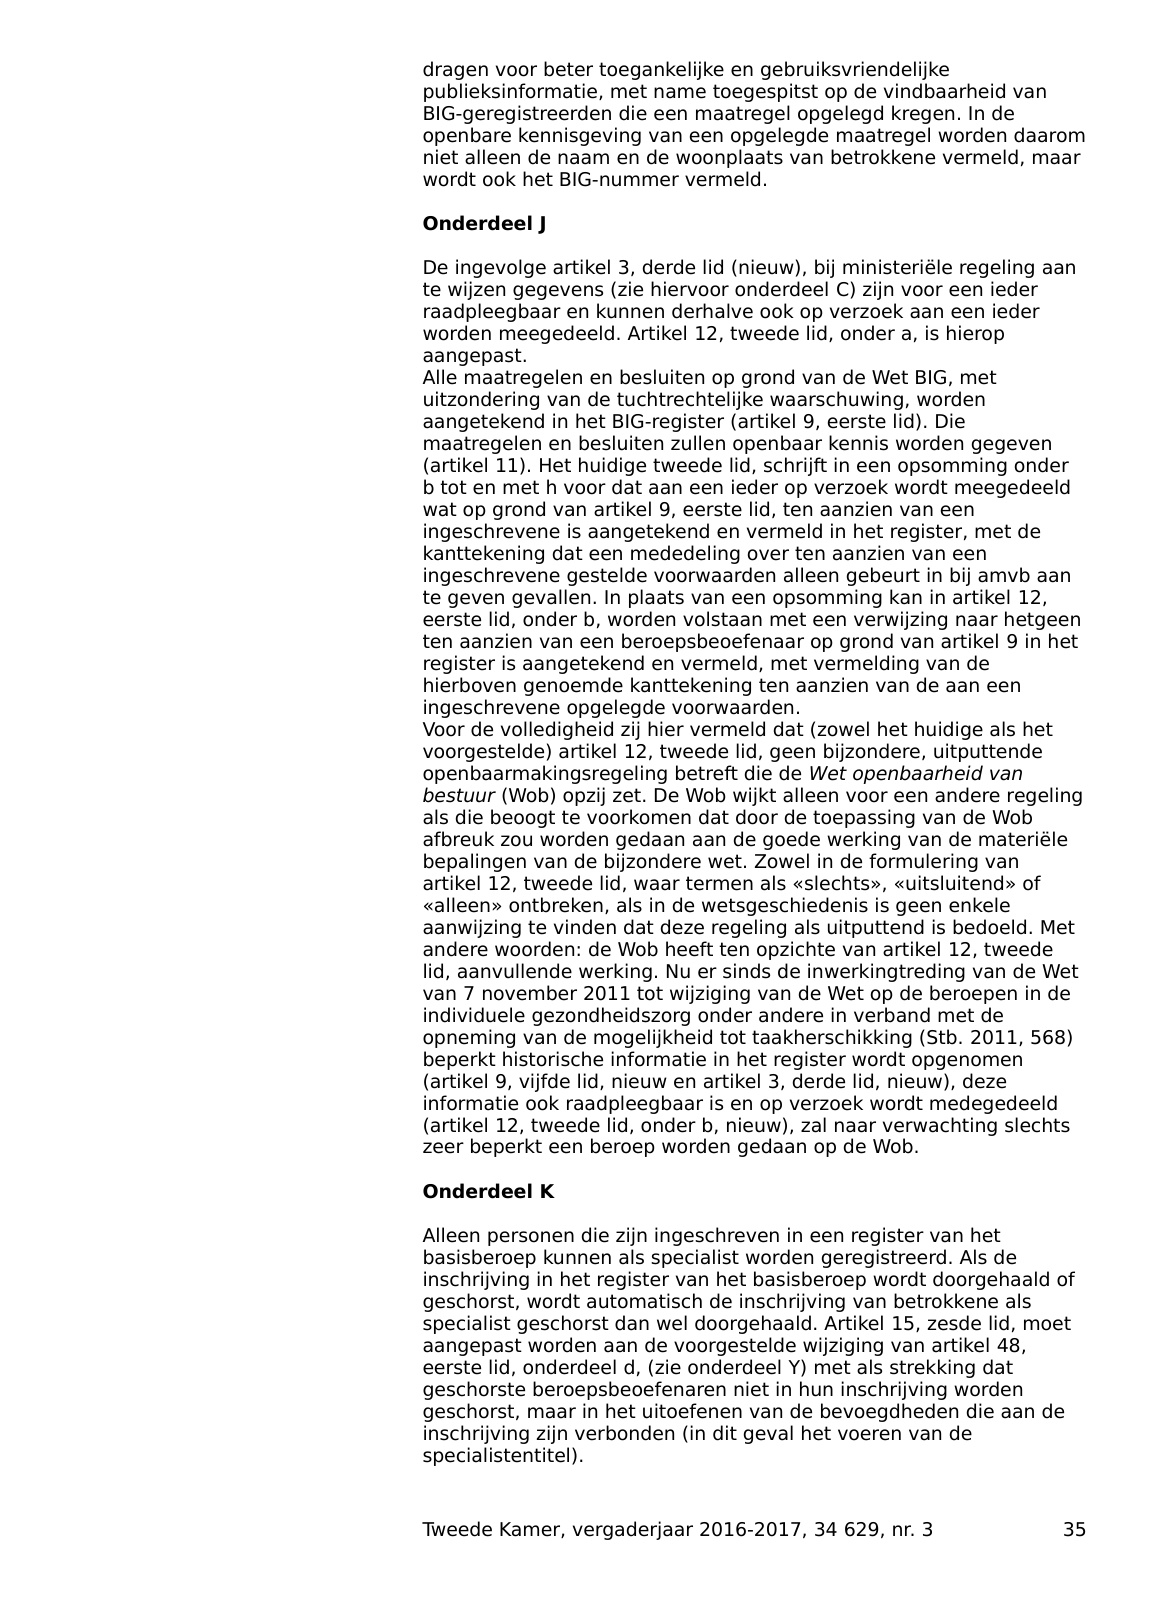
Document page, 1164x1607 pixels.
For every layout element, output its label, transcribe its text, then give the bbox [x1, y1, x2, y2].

text Voor de volledigheid zij hier vermeld dat (zowel het huidige als het voorgestelde) artikel 12, tweede lid, geen bijzondere, uitputtende openbaarmakingsregeling betreft die de Wet openbaarheid van bestuur (Wob) opzij zet. De Wob wijkt alleen voor een andere regeling als die beoogt te voorkomen dat door de toepassing van de Wob afbreuk zou worden gedaan aan de goede werking van de materiële bepalingen van de bijzondere wet. Zowel in de formulering van artikel 12, tweede lid, waar termen als «slechts», «uitsluitend» of «alleen» ontbreken, als in de wetsgeschiedenis is geen enkele aanwijzing te vinden dat deze regeling als uitputtend is bedoeld. Met andere woorden: de Wob heeft ten opzichte van artikel 12, tweede lid, aanvullende werking. Nu er sinds de inwerkingtreding van de Wet van 7 november 2011 tot wijziging van de Wet op de beroepen in de individuele gezondheidszorg onder andere in verband met de opneming van de mogelijkheid tot taakherschikking (Stb. 2011, 568) beperkt historische informatie in het register wordt opgenomen (artikel 9, vijfde lid, nieuw en artikel 3, derde lid, nieuw), deze informatie ook raadpleegbaar is en op verzoek wordt medegedeeld (artikel 12, tweede lid, onder b, nieuw), zal naar verwachting slechts zeer beperkt een beroep worden gedaan op de Wob. [422, 719, 1087, 1158]
subtitle Onderdeel K [422, 1181, 1087, 1203]
text Alleen personen die zijn ingeschreven in een register van het basisberoep kunnen als specialist worden geregistreerd. Als de inschrijving in het register van het basisberoep wordt doorgehaald of geschorst, wordt automatisch de inschrijving van betrokkene als specialist geschorst dan wel doorgehaald. Artikel 15, zesde lid, moet aangepast worden aan de voorgestelde wijziging van artikel 48, eerste lid, onderdeel d, (zie onderdeel Y) met als strekking dat geschorste beroepsbeoefenaren niet in hun inschrijving worden geschorst, maar in het uitoefenen van de bevoegdheden die aan de inschrijving zijn verbonden (in dit geval het voeren van de specialistentitel). [422, 1225, 1087, 1467]
text Alle maatregelen en besluiten op grond van de Wet BIG, met uitzondering van de tuchtrechtelijke waarschuwing, worden aangetekend in het BIG-register (artikel 9, eerste lid). Die maatregelen en besluiten zullen openbaar kennis worden gegeven (artikel 11). Het huidige tweede lid, schrijft in een opsomming onder b tot en met h voor dat aan een ieder op verzoek wordt meegedeeld wat op grond van artikel 9, eerste lid, ten aanzien van een ingeschrevene is aangetekend en vermeld in het register, met de kanttekening dat een mededeling over ten aanzien van een ingeschrevene gestelde voorwaarden alleen gebeurt in bij amvb aan te geven gevallen. In plaats van een opsomming kan in artikel 12, eerste lid, onder b, worden volstaan met een verwijzing naar hetgeen ten aanzien van een beroepsbeoefenaar op grond van artikel 9 in het register is aangetekend en vermeld, met vermelding van de hierboven genoemde kanttekening ten aanzien van de aan een ingeschrevene opgelegde voorwaarden. [422, 367, 1087, 719]
text dragen voor beter toegankelijke en gebruiksvriendelijke publieksinformatie, met name toegespitst op de vindbaarheid van BIG-geregistreerden die een maatregel opgelegd kregen. In de openbare kennisgeving van een opgelegde maatregel worden daarom niet alleen de naam en de woonplaats van betrokkene vermeld, maar wordt ook het BIG-nummer vermeld. [422, 59, 1087, 191]
subtitle Onderdeel J [422, 213, 1087, 235]
text De ingevolge artikel 3, derde lid (nieuw), bij ministeriële regeling aan te wijzen gegevens (zie hiervoor onderdeel C) zijn voor een ieder raadpleegbaar en kunnen derhalve ook op verzoek aan een ieder worden meegedeeld. Artikel 12, tweede lid, onder a, is hierop aangepast. [422, 257, 1087, 367]
